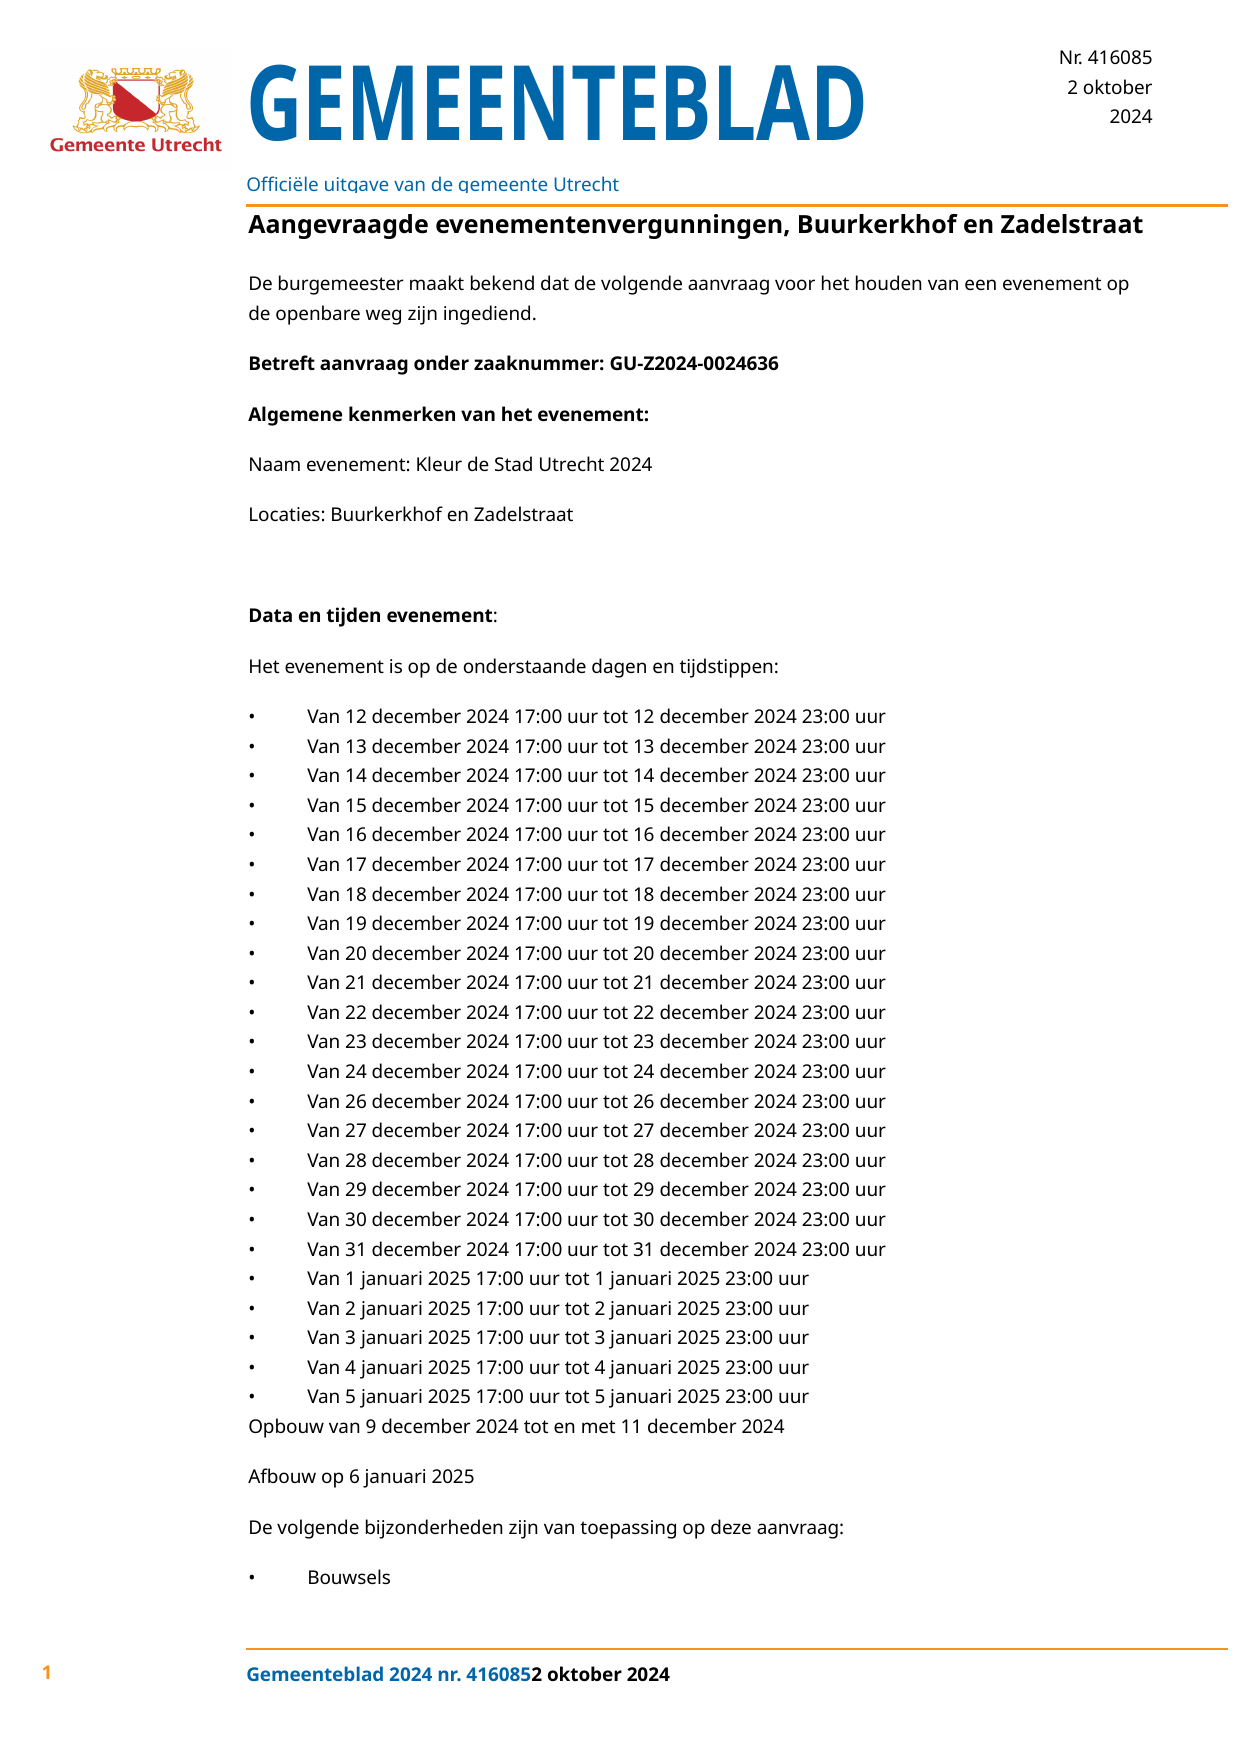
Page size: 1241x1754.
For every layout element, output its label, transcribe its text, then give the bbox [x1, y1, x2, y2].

list Van 24 december 2024 17:00 uur tot 24 december 2024 23:00 uur [248, 1058, 1152, 1084]
list Van 12 december 2024 17:00 uur tot 12 december 2024 23:00 uur [248, 703, 1152, 729]
list Van 3 januari 2025 17:00 uur tot 3 januari 2025 23:00 uur [248, 1324, 1152, 1350]
list Van 27 december 2024 17:00 uur tot 27 december 2024 23:00 uur [248, 1117, 1152, 1143]
list Van 29 december 2024 17:00 uur tot 29 december 2024 23:00 uur [248, 1177, 1152, 1202]
list Van 13 december 2024 17:00 uur tot 13 december 2024 23:00 uur [248, 733, 1152, 758]
list Van 16 december 2024 17:00 uur tot 16 december 2024 23:00 uur [248, 822, 1152, 847]
list Van 22 december 2024 17:00 uur tot 22 december 2024 23:00 uur [248, 999, 1152, 1025]
text Algemene kenmerken van het evenement: [248, 401, 1152, 426]
text Opbouw van 9 december 2024 tot en met 11 december 2024 [248, 1413, 1152, 1439]
list Van 28 december 2024 17:00 uur tot 28 december 2024 23:00 uur [248, 1147, 1152, 1173]
list Van 15 december 2024 17:00 uur tot 15 december 2024 23:00 uur [248, 792, 1152, 818]
text Betreft aanvraag onder zaaknummer: GU-Z2024-0024636 [248, 350, 1152, 376]
picture [41, 47, 231, 172]
list Van 26 december 2024 17:00 uur tot 26 december 2024 23:00 uur [248, 1088, 1152, 1113]
list Van 2 januari 2025 17:00 uur tot 2 januari 2025 23:00 uur [248, 1295, 1152, 1321]
list Van 31 december 2024 17:00 uur tot 31 december 2024 23:00 uur [248, 1236, 1152, 1261]
list Van 21 december 2024 17:00 uur tot 21 december 2024 23:00 uur [248, 969, 1152, 995]
text Data en tijden evenement: [248, 602, 1152, 628]
list Van 5 januari 2025 17:00 uur tot 5 januari 2025 23:00 uur [248, 1384, 1152, 1409]
text Afbouw op 6 januari 2025 [248, 1464, 1152, 1489]
list Van 1 januari 2025 17:00 uur tot 1 januari 2025 23:00 uur [248, 1265, 1152, 1291]
list Van 4 januari 2025 17:00 uur tot 4 januari 2025 23:00 uur [248, 1354, 1152, 1380]
text De burgemeester maakt bekend dat de volgende aanvraag voor het houden van een evenement op de openbare weg zijn ingediend. [248, 270, 1152, 326]
list Van 20 december 2024 17:00 uur tot 20 december 2024 23:00 uur [248, 940, 1152, 966]
list Van 17 december 2024 17:00 uur tot 17 december 2024 23:00 uur [248, 851, 1152, 877]
text Naam evenement: Kleur de Stad Utrecht 2024 [248, 451, 1152, 477]
list Van 23 december 2024 17:00 uur tot 23 december 2024 23:00 uur [248, 1029, 1152, 1054]
text Locaties: Buurkerkhof en Zadelstraat [248, 502, 1152, 527]
text Aangevraagde evenementenvergunningen, Buurkerkhof en Zadelstraat [248, 207, 1152, 241]
list Van 14 december 2024 17:00 uur tot 14 december 2024 23:00 uur [248, 762, 1152, 788]
list Van 30 december 2024 17:00 uur tot 30 december 2024 23:00 uur [248, 1206, 1152, 1232]
text De volgende bijzonderheden zijn van toepassing op deze aanvraag: [248, 1514, 1152, 1540]
list Van 18 december 2024 17:00 uur tot 18 december 2024 23:00 uur [248, 881, 1152, 906]
list Bouwsels [248, 1564, 1152, 1590]
list Van 19 december 2024 17:00 uur tot 19 december 2024 23:00 uur [248, 910, 1152, 936]
text Het evenement is op de onderstaande dagen en tijdstippen: [248, 653, 1152, 678]
